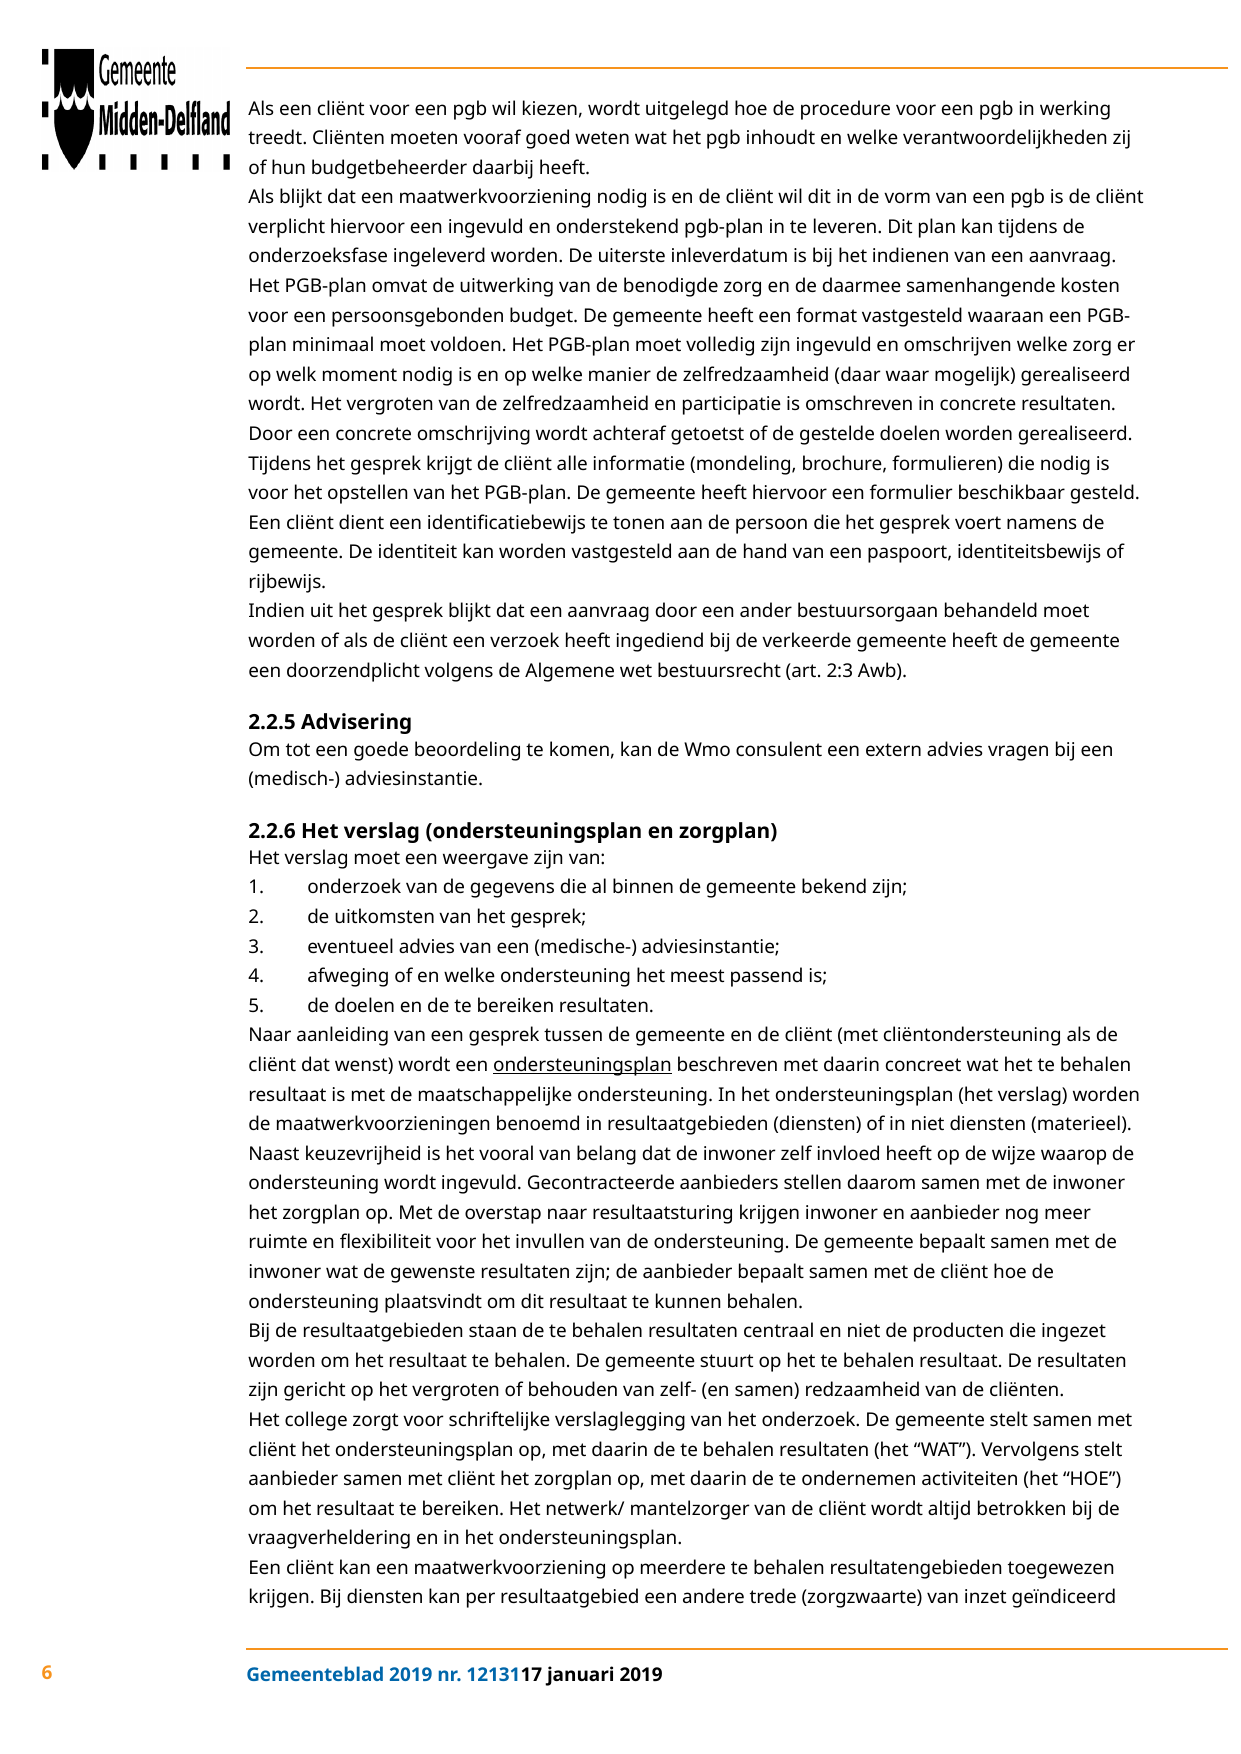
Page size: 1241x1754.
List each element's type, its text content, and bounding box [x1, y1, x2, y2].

text Bij de resultaatgebieden staan de te behalen resultaten centraal en niet de producten die ingezet worden om het resultaat te behalen. De gemeente stuurt op het te behalen resultaat. De resultaten zijn gericht op het vergroten of behouden van zelf- (en samen) redzaamheid van de cliënten. [248, 1317, 1152, 1402]
text Het college zorgt voor schriftelijke verslaglegging van het onderzoek. De gemeente stelt samen met cliënt het ondersteuningsplan op, met daarin de te behalen resultaten (het “WAT”). Vervolgens stelt aanbieder samen met cliënt het zorgplan op, met daarin de te ondernemen activiteiten (het “HOE”) om het resultaat te bereiken. Het netwerk/ mantelzorger van de cliënt wordt altijd betrokken bij de vraagverheldering en in het ondersteuningsplan. [248, 1406, 1152, 1550]
text Het verslag moet een weergave zijn van: [248, 844, 1152, 870]
picture [41, 47, 231, 172]
text Als blijkt dat een maatwerkvoorziening nodig is en de cliënt wil dit in de vorm van een pgb is de cliënt verplicht hiervoor een ingevuld en onderstekend pgb-plan in te leveren. Dit plan kan tijdens de onderzoeksfase ingeleverd worden. De uiterste inleverdatum is bij het indienen van een aanvraag. [248, 183, 1152, 268]
text Tijdens het gesprek krijgt de cliënt alle informatie (mondeling, brochure, formulieren) die nodig is voor het opstellen van het PGB-plan. De gemeente heeft hiervoor een formulier beschikbaar gesteld. [248, 450, 1152, 505]
list onderzoek van de gegevens die al binnen de gemeente bekend zijn; [248, 874, 1152, 899]
text 2.2.6 Het verslag (ondersteuningsplan en zorgplan) [248, 816, 1152, 844]
text 2.2.5 Advisering [248, 707, 1152, 736]
list afweging of en welke ondersteuning het meest passend is; [248, 962, 1152, 988]
text Als een cliënt voor een pgb wil kiezen, wordt uitgelegd hoe de procedure voor een pgb in werking treedt. Cliënten moeten vooraf goed weten wat het pgb inhoudt en welke verantwoordelijkheden zij of hun budgetbeheerder daarbij heeft. [248, 95, 1152, 180]
list eventueel advies van een (medische-) adviesinstantie; [248, 933, 1152, 959]
text Naar aanleiding van een gesprek tussen de gemeente en de cliënt (met cliëntondersteuning als de cliënt dat wenst) wordt een ondersteuningsplan beschreven met daarin concreet wat het te behalen resultaat is met de maatschappelijke ondersteuning. In het ondersteuningsplan (het verslag) worden de maatwerkvoorzieningen benoemd in resultaatgebieden (diensten) of in niet diensten (materieel). [248, 1022, 1152, 1136]
text Om tot een goede beoordeling te komen, kan de Wmo consulent een extern advies vragen bij een (medisch-) adviesinstantie. [248, 736, 1152, 791]
text Een cliënt dient een identificatiebewijs te tonen aan de persoon die het gesprek voert namens de gemeente. De identiteit kan worden vastgesteld aan de hand van een paspoort, identiteitsbewijs of rijbewijs. [248, 509, 1152, 594]
text Een cliënt kan een maatwerkvoorziening op meerdere te behalen resultatengebieden toegewezen krijgen. Bij diensten kan per resultaatgebied een andere trede (zorgzwaarte) van inzet geïndiceerd [248, 1554, 1152, 1609]
list de uitkomsten van het gesprek; [248, 903, 1152, 929]
text Naast keuzevrijheid is het vooral van belang dat de inwoner zelf invloed heeft op de wijze waarop de ondersteuning wordt ingevuld. Gecontracteerde aanbieders stellen daarom samen met de inwoner het zorgplan op. Met de overstap naar resultaatsturing krijgen inwoner en aanbieder nog meer ruimte en flexibiliteit voor het invullen van de ondersteuning. De gemeente bepaalt samen met de inwoner wat de gewenste resultaten zijn; de aanbieder bepaalt samen met de cliënt hoe de ondersteuning plaatsvindt om dit resultaat te kunnen behalen. [248, 1140, 1152, 1314]
text Het PGB-plan omvat de uitwerking van de benodigde zorg en de daarmee samenhangende kosten voor een persoonsgebonden budget. De gemeente heeft een format vastgesteld waaraan een PGB-plan minimaal moet voldoen. Het PGB-plan moet volledig zijn ingevuld en omschrijven welke zorg er op welk moment nodig is en op welke manier de zelfredzaamheid (daar waar mogelijk) gerealiseerd wordt. Het vergroten van de zelfredzaamheid en participatie is omschreven in concrete resultaten. Door een concrete omschrijving wordt achteraf getoetst of de gestelde doelen worden gerealiseerd. [248, 272, 1152, 446]
list de doelen en de te bereiken resultaten. [248, 992, 1152, 1018]
text Indien uit het gesprek blijkt dat een aanvraag door een ander bestuursorgaan behandeld moet worden of als de cliënt een verzoek heeft ingediend bij de verkeerde gemeente heeft de gemeente een doorzendplicht volgens de Algemene wet bestuursrecht (art. 2:3 Awb). [248, 598, 1152, 683]
